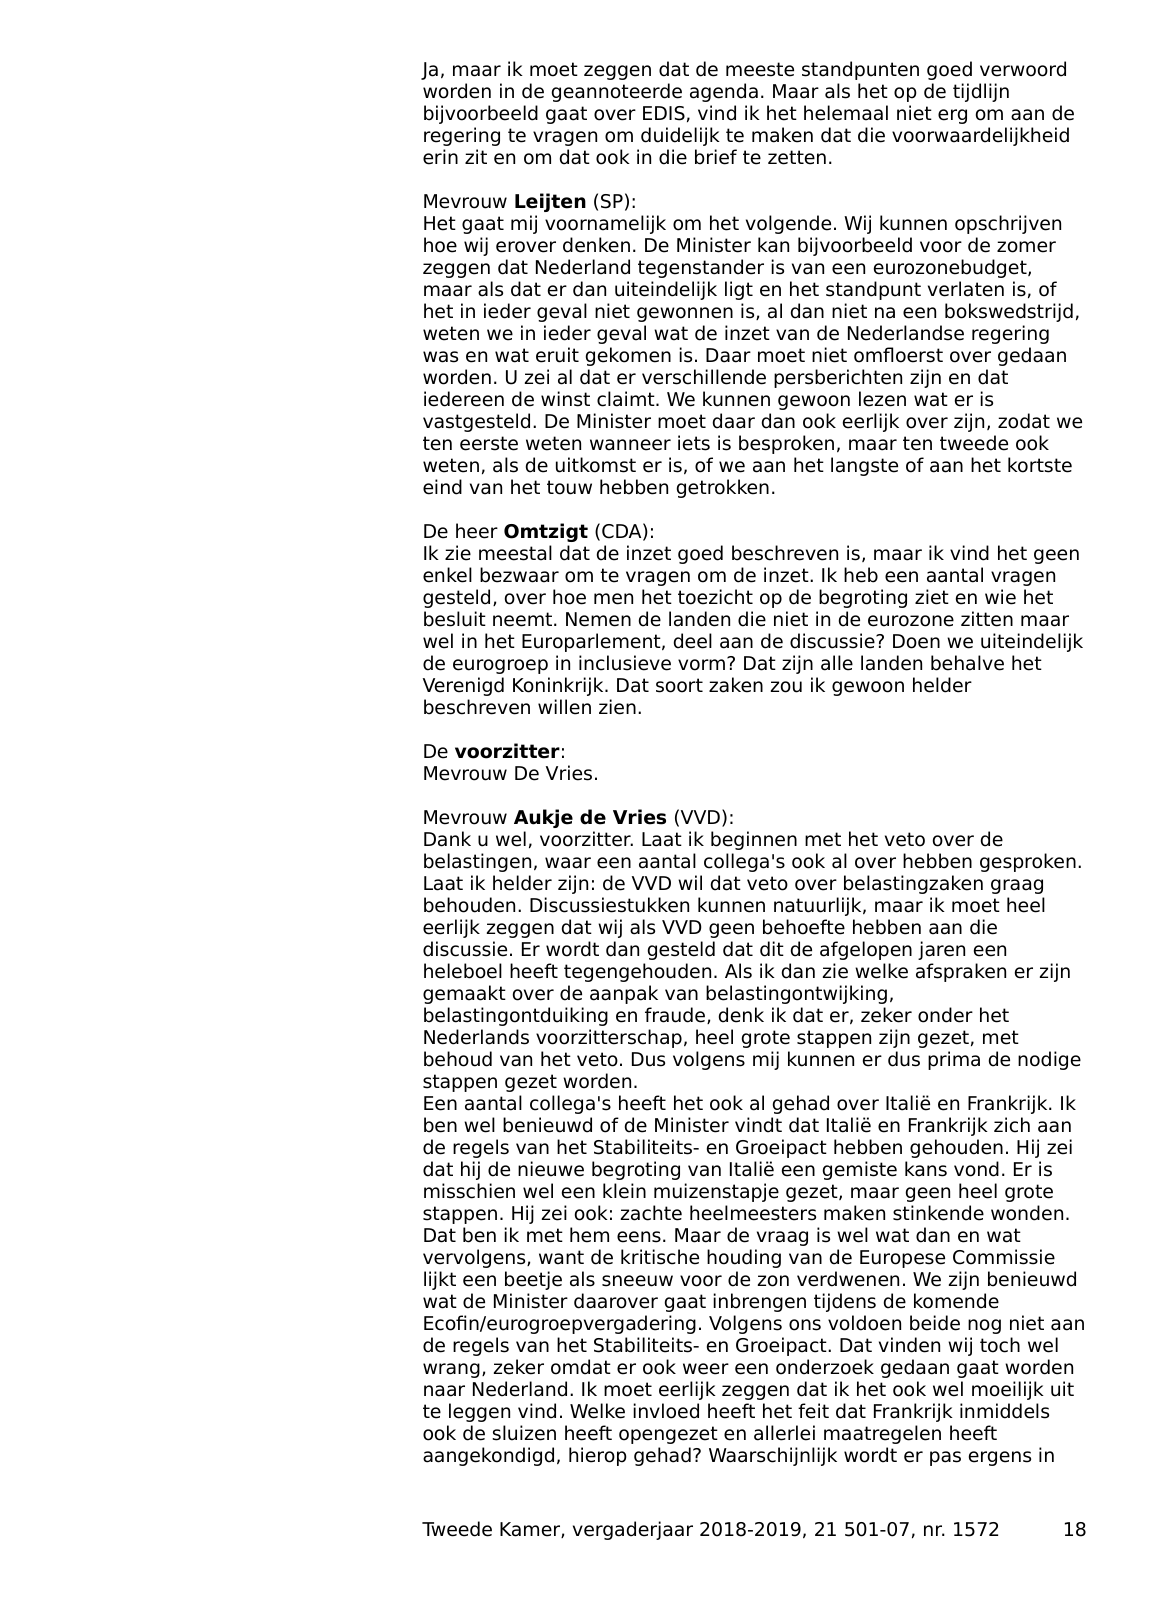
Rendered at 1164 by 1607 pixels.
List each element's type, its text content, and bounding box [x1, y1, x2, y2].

text Dank u wel, voorzitter. Laat ik beginnen met het veto over de belastingen, waar een aantal collega's ook al over hebben gesproken. Laat ik helder zijn: de VVD wil dat veto over belastingzaken graag behouden. Discussiestukken kunnen natuurlijk, maar ik moet heel eerlijk zeggen dat wij als VVD geen behoefte hebben aan die discussie. Er wordt dan gesteld dat dit de afgelopen jaren een heleboel heeft tegengehouden. Als ik dan zie welke afspraken er zijn gemaakt over de aanpak van belastingontwijking, belastingontduiking en fraude, denk ik dat er, zeker onder het Nederlands voorzitterschap, heel grote stappen zijn gezet, met behoud van het veto. Dus volgens mij kunnen er dus prima de nodige stappen gezet worden. [422, 829, 1087, 1093]
text Het gaat mij voornamelijk om het volgende. Wij kunnen opschrijven hoe wij erover denken. De Minister kan bijvoorbeeld voor de zomer zeggen dat Nederland tegenstander is van een eurozonebudget, maar als dat er dan uiteindelijk ligt en het standpunt verlaten is, of het in ieder geval niet gewonnen is, al dan niet na een bokswedstrijd, weten we in ieder geval wat de inzet van de Nederlandse regering was en wat eruit gekomen is. Daar moet niet omfloerst over gedaan worden. U zei al dat er verschillende persberichten zijn en dat iedereen de winst claimt. We kunnen gewoon lezen wat er is vastgesteld. De Minister moet daar dan ook eerlijk over zijn, zodat we ten eerste weten wanneer iets is besproken, maar ten tweede ook weten, als de uitkomst er is, of we aan het langste of aan het kortste eind van het touw hebben getrokken. [422, 213, 1087, 499]
text Mevrouw Leijten (SP): [422, 191, 1087, 213]
text De voorzitter: [422, 741, 1087, 763]
text Mevrouw Aukje de Vries (VVD): [422, 807, 1087, 829]
text Ja, maar ik moet zeggen dat de meeste standpunten goed verwoord worden in de geannoteerde agenda. Maar als het op de tijdlijn bijvoorbeeld gaat over EDIS, vind ik het helemaal niet erg om aan de regering te vragen om duidelijk te maken dat die voorwaardelijkheid erin zit en om dat ook in die brief te zetten. [422, 59, 1087, 169]
text De heer Omtzigt (CDA): [422, 521, 1087, 543]
text Ik zie meestal dat de inzet goed beschreven is, maar ik vind het geen enkel bezwaar om te vragen om de inzet. Ik heb een aantal vragen gesteld, over hoe men het toezicht op de begroting ziet en wie het besluit neemt. Nemen de landen die niet in de eurozone zitten maar wel in het Europarlement, deel aan de discussie? Doen we uiteindelijk de eurogroep in inclusieve vorm? Dat zijn alle landen behalve het Verenigd Koninkrijk. Dat soort zaken zou ik gewoon helder beschreven willen zien. [422, 543, 1087, 719]
text Een aantal collega's heeft het ook al gehad over Italië en Frankrijk. Ik ben wel benieuwd of de Minister vindt dat Italië en Frankrijk zich aan de regels van het Stabiliteits- en Groeipact hebben gehouden. Hij zei dat hij de nieuwe begroting van Italië een gemiste kans vond. Er is misschien wel een klein muizenstapje gezet, maar geen heel grote stappen. Hij zei ook: zachte heelmeesters maken stinkende wonden. Dat ben ik met hem eens. Maar de vraag is wel wat dan en wat vervolgens, want de kritische houding van de Europese Commissie lijkt een beetje als sneeuw voor de zon verdwenen. We zijn benieuwd wat de Minister daarover gaat inbrengen tijdens de komende Ecofin/eurogroepvergadering. Volgens ons voldoen beide nog niet aan de regels van het Stabiliteits- en Groeipact. Dat vinden wij toch wel wrang, zeker omdat er ook weer een onderzoek gedaan gaat worden naar Nederland. Ik moet eerlijk zeggen dat ik het ook wel moeilijk uit te leggen vind. Welke invloed heeft het feit dat Frankrijk inmiddels ook de sluizen heeft opengezet en allerlei maatregelen heeft aangekondigd, hierop gehad? Waarschijnlijk wordt er pas ergens in [422, 1093, 1087, 1467]
text Mevrouw De Vries. [422, 763, 1087, 785]
